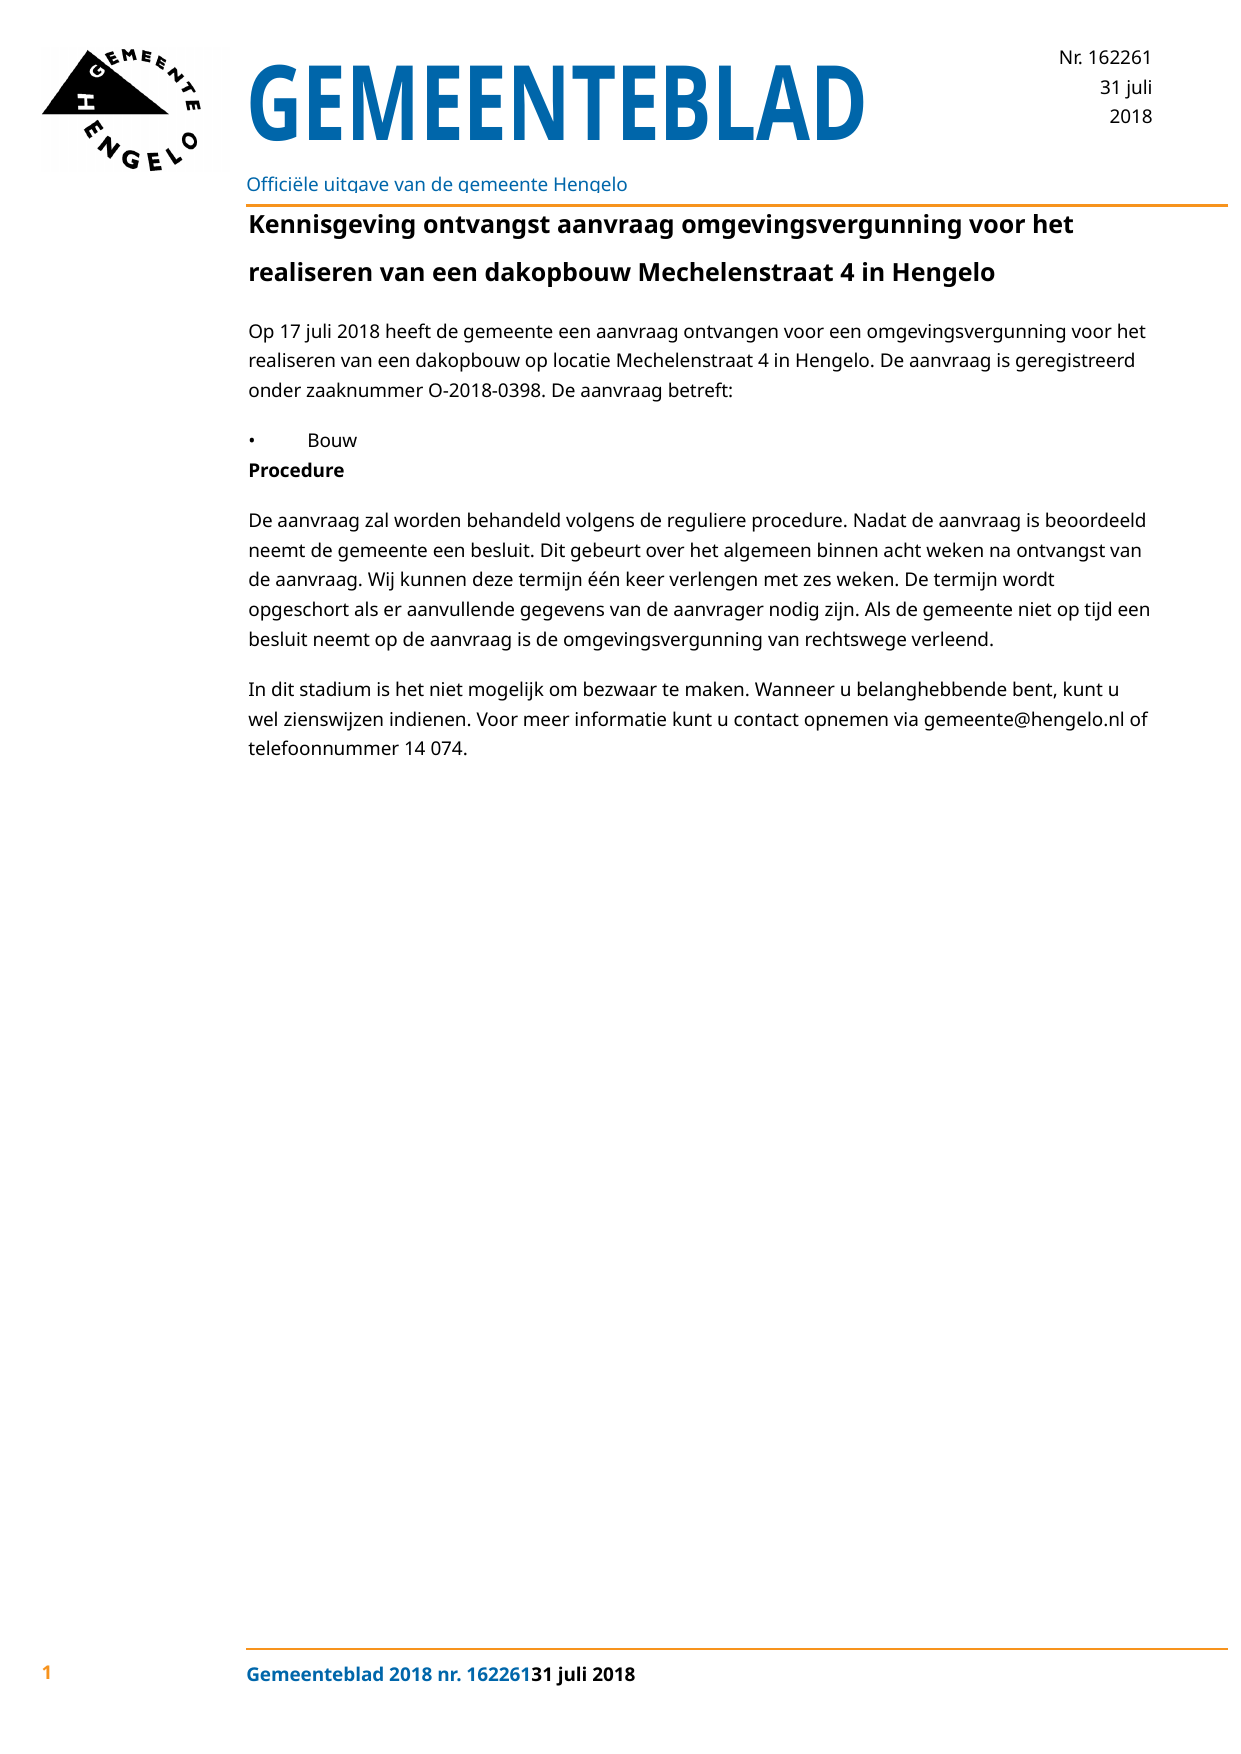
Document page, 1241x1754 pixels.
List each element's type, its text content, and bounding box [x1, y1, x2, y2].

picture [41, 47, 231, 172]
text Procedure [248, 457, 1152, 483]
text Op 17 juli 2018 heeft de gemeente een aanvraag ontvangen voor een omgevingsvergunning voor het realiseren van een dakopbouw op locatie Mechelenstraat 4 in Hengelo. De aanvraag is geregistreerd onder zaaknummer O-2018-0398. De aanvraag betreft: [248, 318, 1152, 403]
text Kennisgeving ontvangst aanvraag omgevingsvergunning voor het realiseren van een dakopbouw Mechelenstraat 4 in Hengelo [248, 207, 1152, 288]
text In dit stadium is het niet mogelijk om bezwaar te maken. Wanneer u belanghebbende bent, kunt u wel zienswijzen indienen. Voor meer informatie kunt u contact opnemen via gemeente@hengelo.nl of telefoonnummer 14 074. [248, 676, 1152, 761]
text De aanvraag zal worden behandeld volgens de reguliere procedure. Nadat de aanvraag is beoordeeld neemt de gemeente een besluit. Dit gebeurt over het algemeen binnen acht weken na ontvangst van de aanvraag. Wij kunnen deze termijn één keer verlengen met zes weken. De termijn wordt opgeschort als er aanvullende gegevens van de aanvrager nodig zijn. Als de gemeente niet op tijd een besluit neemt op de aanvraag is de omgevingsvergunning van rechtswege verleend. [248, 507, 1152, 652]
list Bouw [248, 427, 1152, 453]
